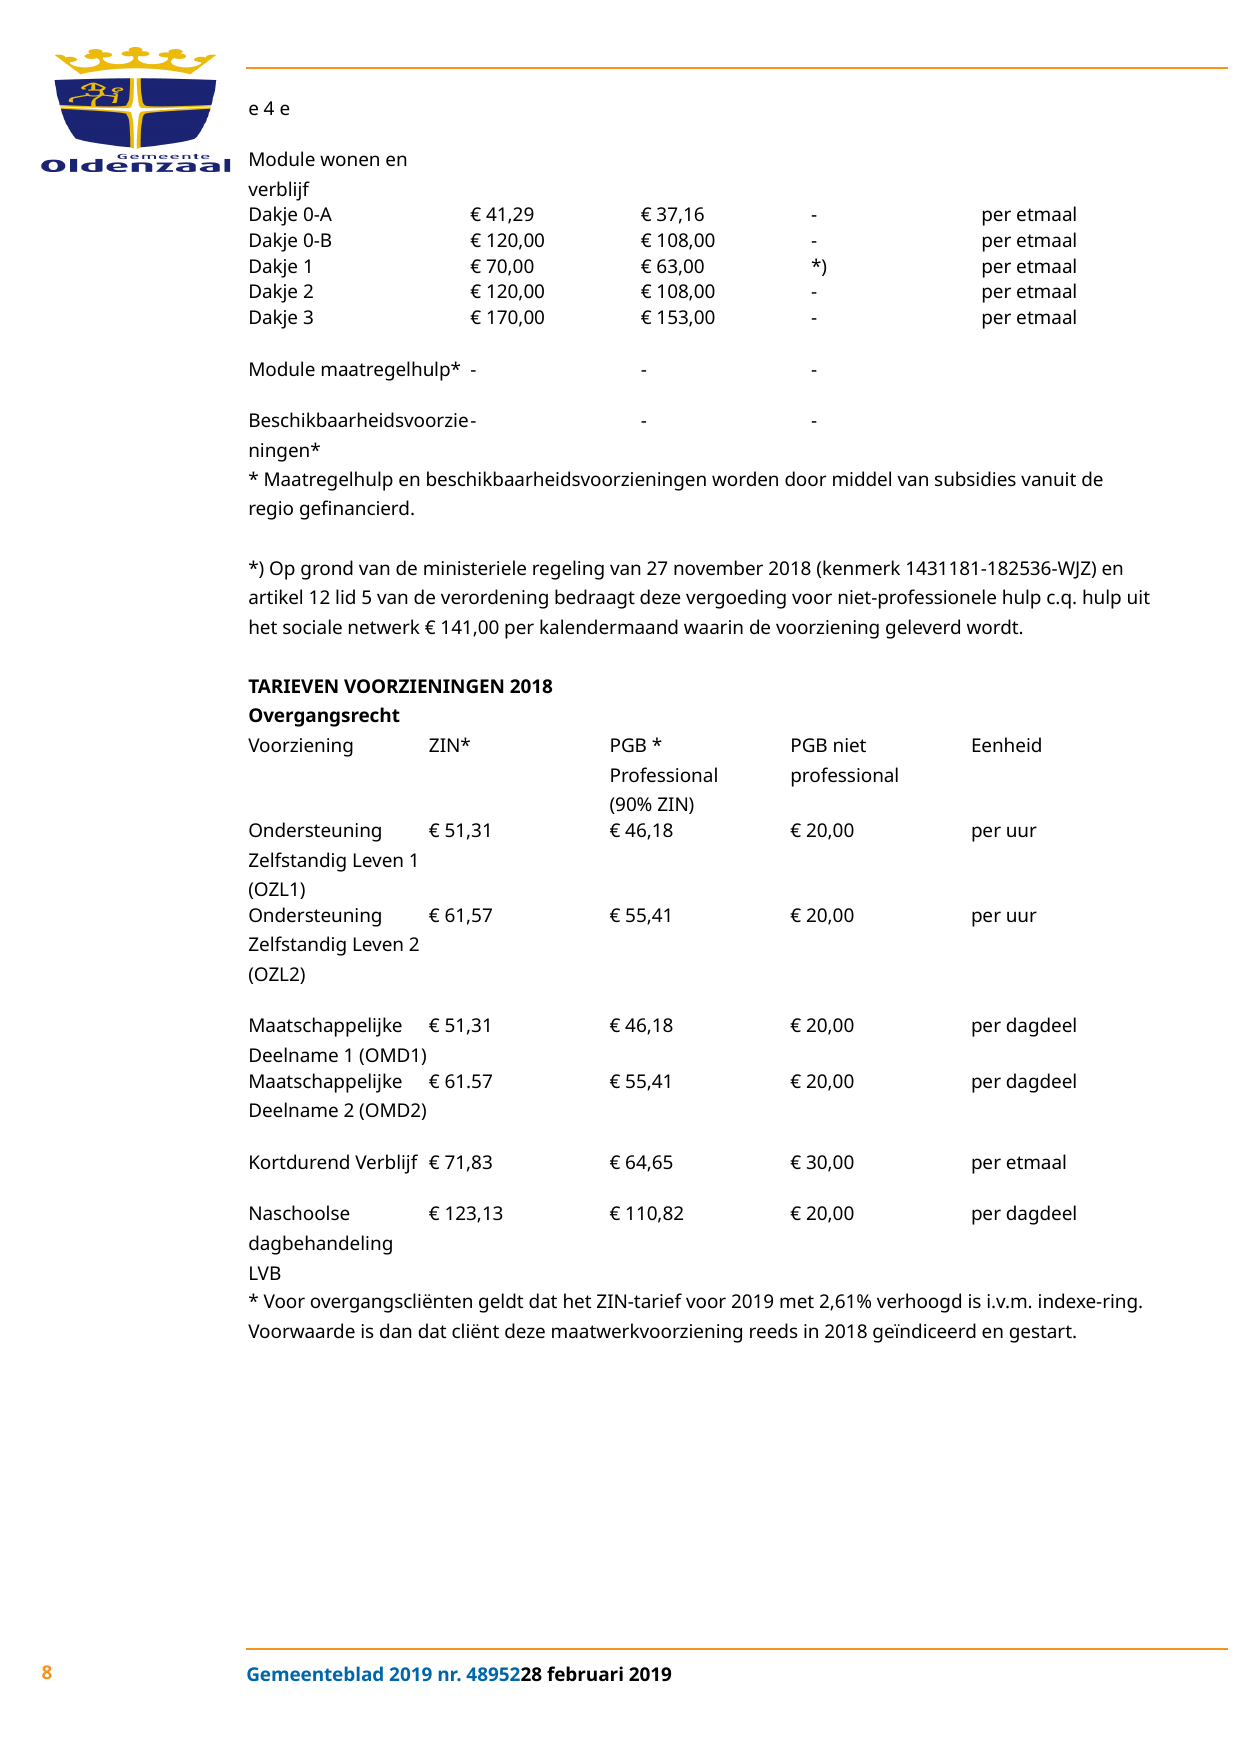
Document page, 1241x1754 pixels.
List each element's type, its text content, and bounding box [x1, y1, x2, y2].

table_cell [609, 987, 790, 1013]
table_cell [641, 330, 811, 356]
table_cell - [811, 356, 981, 382]
table_cell - [811, 202, 981, 227]
table_cell € 108,00 [641, 279, 811, 304]
table_header PGB * Professional (90% ZIN) [609, 732, 790, 817]
table_cell € 20,00 [790, 902, 971, 987]
table_cell Maatschappelijke Deelname 2 (OMD2) [248, 1068, 429, 1123]
table_cell Dakje 0-A [248, 202, 470, 227]
table_cell [248, 330, 470, 356]
table_cell Maatschappelijke Deelname 1 (OMD1) [248, 1013, 429, 1068]
table_cell [248, 121, 470, 146]
table_cell per etmaal [981, 202, 1152, 227]
table_cell € 46,18 [609, 1013, 790, 1068]
table_cell [470, 330, 641, 356]
table_cell [609, 1123, 790, 1149]
table_cell per etmaal [971, 1149, 1152, 1175]
table_cell [811, 121, 981, 146]
table_cell e 4 e [248, 95, 470, 121]
table_cell € 41,29 [470, 202, 641, 227]
table_cell [248, 987, 429, 1013]
table_cell [609, 1175, 790, 1201]
table_cell *) [811, 253, 981, 279]
table_cell [981, 382, 1152, 407]
table_cell € 30,00 [790, 1149, 971, 1175]
picture [41, 47, 231, 172]
table_cell per dagdeel [971, 1013, 1152, 1068]
table_header Eenheid [971, 732, 1152, 817]
table_cell € 63,00 [641, 253, 811, 279]
table_cell € 51,31 [429, 817, 609, 902]
table_cell per uur [971, 902, 1152, 987]
table_cell [971, 1175, 1152, 1201]
table_header Voorziening [248, 732, 429, 817]
table_cell [470, 146, 641, 202]
table_cell [811, 382, 981, 407]
table_cell [248, 1123, 429, 1149]
table_cell € 110,82 [609, 1201, 790, 1285]
table_cell € 37,16 [641, 202, 811, 227]
table_cell Dakje 3 [248, 305, 470, 330]
table_cell [971, 987, 1152, 1013]
table_cell - [811, 95, 981, 121]
table_cell Ondersteuning Zelfstandig Leven 2 (OZL2) [248, 902, 429, 987]
table_cell € 61.57 [429, 1068, 609, 1123]
table_cell € 123,13 [429, 1201, 609, 1285]
table_cell € 55,41 [609, 902, 790, 987]
table_cell - [641, 356, 811, 382]
table_cell € 108,00 [641, 227, 811, 253]
table_cell Beschikbaarheidsvoorzieningen* [248, 408, 470, 463]
table_cell € 20,00 [790, 1068, 971, 1123]
table_cell Module maatregelhulp* [248, 356, 470, 382]
table_cell per etmaal [981, 227, 1152, 253]
table_cell - [811, 408, 981, 463]
table_cell [811, 146, 981, 202]
text TARIEVEN VOORZIENINGEN 2018 [248, 673, 1152, 699]
table_cell € 170,00 [470, 305, 641, 330]
table_cell [641, 382, 811, 407]
text * Voor overgangscliënten geldt dat het ZIN-tarief voor 2019 met 2,61% verhoogd is i.v.m. indexe-ring. Voorwaarde is dan dat cliënt deze maatwerkvoorziening reeds in 2018 geïndiceerd en gestart. [248, 1289, 1152, 1344]
table_cell [429, 1175, 609, 1201]
table_cell - [470, 408, 641, 463]
table_cell € 20,00 [790, 1201, 971, 1285]
table_cell € 120,00 [470, 279, 641, 304]
text Overgangsrecht [248, 703, 1152, 728]
table_cell - [470, 356, 641, 382]
table_cell € 55,41 [609, 1068, 790, 1123]
table_cell € 120,00 [470, 227, 641, 253]
table_cell per etmaal [981, 305, 1152, 330]
table_cell € 46,18 [609, 817, 790, 902]
table_cell [981, 146, 1152, 202]
table_cell [981, 95, 1152, 121]
table_cell - [811, 279, 981, 304]
table_cell [790, 987, 971, 1013]
table_cell per dagdeel [971, 1068, 1152, 1123]
table_cell [641, 121, 811, 146]
table_cell [981, 408, 1152, 463]
table_cell Dakje 0-B [248, 227, 470, 253]
table_cell € 20,00 [790, 1013, 971, 1068]
table_cell [981, 121, 1152, 146]
table_cell € 70,00 [470, 253, 641, 279]
table_cell [470, 121, 641, 146]
table_cell Module wonen en verblijf [248, 146, 470, 202]
table_cell € 153,00 [641, 305, 811, 330]
table_cell per etmaal [981, 279, 1152, 304]
table_cell [641, 146, 811, 202]
table_cell [248, 1175, 429, 1201]
table_cell per dagdeel [971, 1201, 1152, 1285]
table_cell Kortdurend Verblijf [248, 1149, 429, 1175]
table_cell [971, 1123, 1152, 1149]
table_cell Naschoolse dagbehandeling LVB [248, 1201, 429, 1285]
table_cell € 71,83 [429, 1149, 609, 1175]
table_cell - [811, 305, 981, 330]
table_cell [790, 1123, 971, 1149]
table_cell [429, 1123, 609, 1149]
table_cell [470, 95, 641, 121]
table_cell Dakje 2 [248, 279, 470, 304]
text *) Op grond van de ministeriele regeling van 27 november 2018 (kenmerk 1431181-182536-WJZ) en artikel 12 lid 5 van de verordening bedraagt deze vergoeding voor niet-professionele hulp c.q. hulp uit het sociale netwerk € 141,00 per kalendermaand waarin de voorziening geleverd wordt. [248, 555, 1152, 639]
table_cell [248, 382, 470, 407]
table_cell [641, 95, 811, 121]
table_cell - [811, 227, 981, 253]
text * Maatregelhulp en beschikbaarheidsvoorzieningen worden door middel van subsidies vanuit de regio gefinancierd. [248, 466, 1152, 521]
table_cell € 64,65 [609, 1149, 790, 1175]
table_cell - [641, 408, 811, 463]
table_cell [981, 356, 1152, 382]
table_cell € 61,57 [429, 902, 609, 987]
table_cell per uur [971, 817, 1152, 902]
table_cell per etmaal [981, 253, 1152, 279]
table_cell Dakje 1 [248, 253, 470, 279]
table_header PGB niet professional [790, 732, 971, 817]
table_cell [811, 330, 981, 356]
table_header ZIN* [429, 732, 609, 817]
table_cell [981, 330, 1152, 356]
table_cell Ondersteuning Zelfstandig Leven 1 (OZL1) [248, 817, 429, 902]
table_cell [429, 987, 609, 1013]
table_cell [470, 382, 641, 407]
table_cell € 51,31 [429, 1013, 609, 1068]
table_cell € 20,00 [790, 817, 971, 902]
table_cell [790, 1175, 971, 1201]
